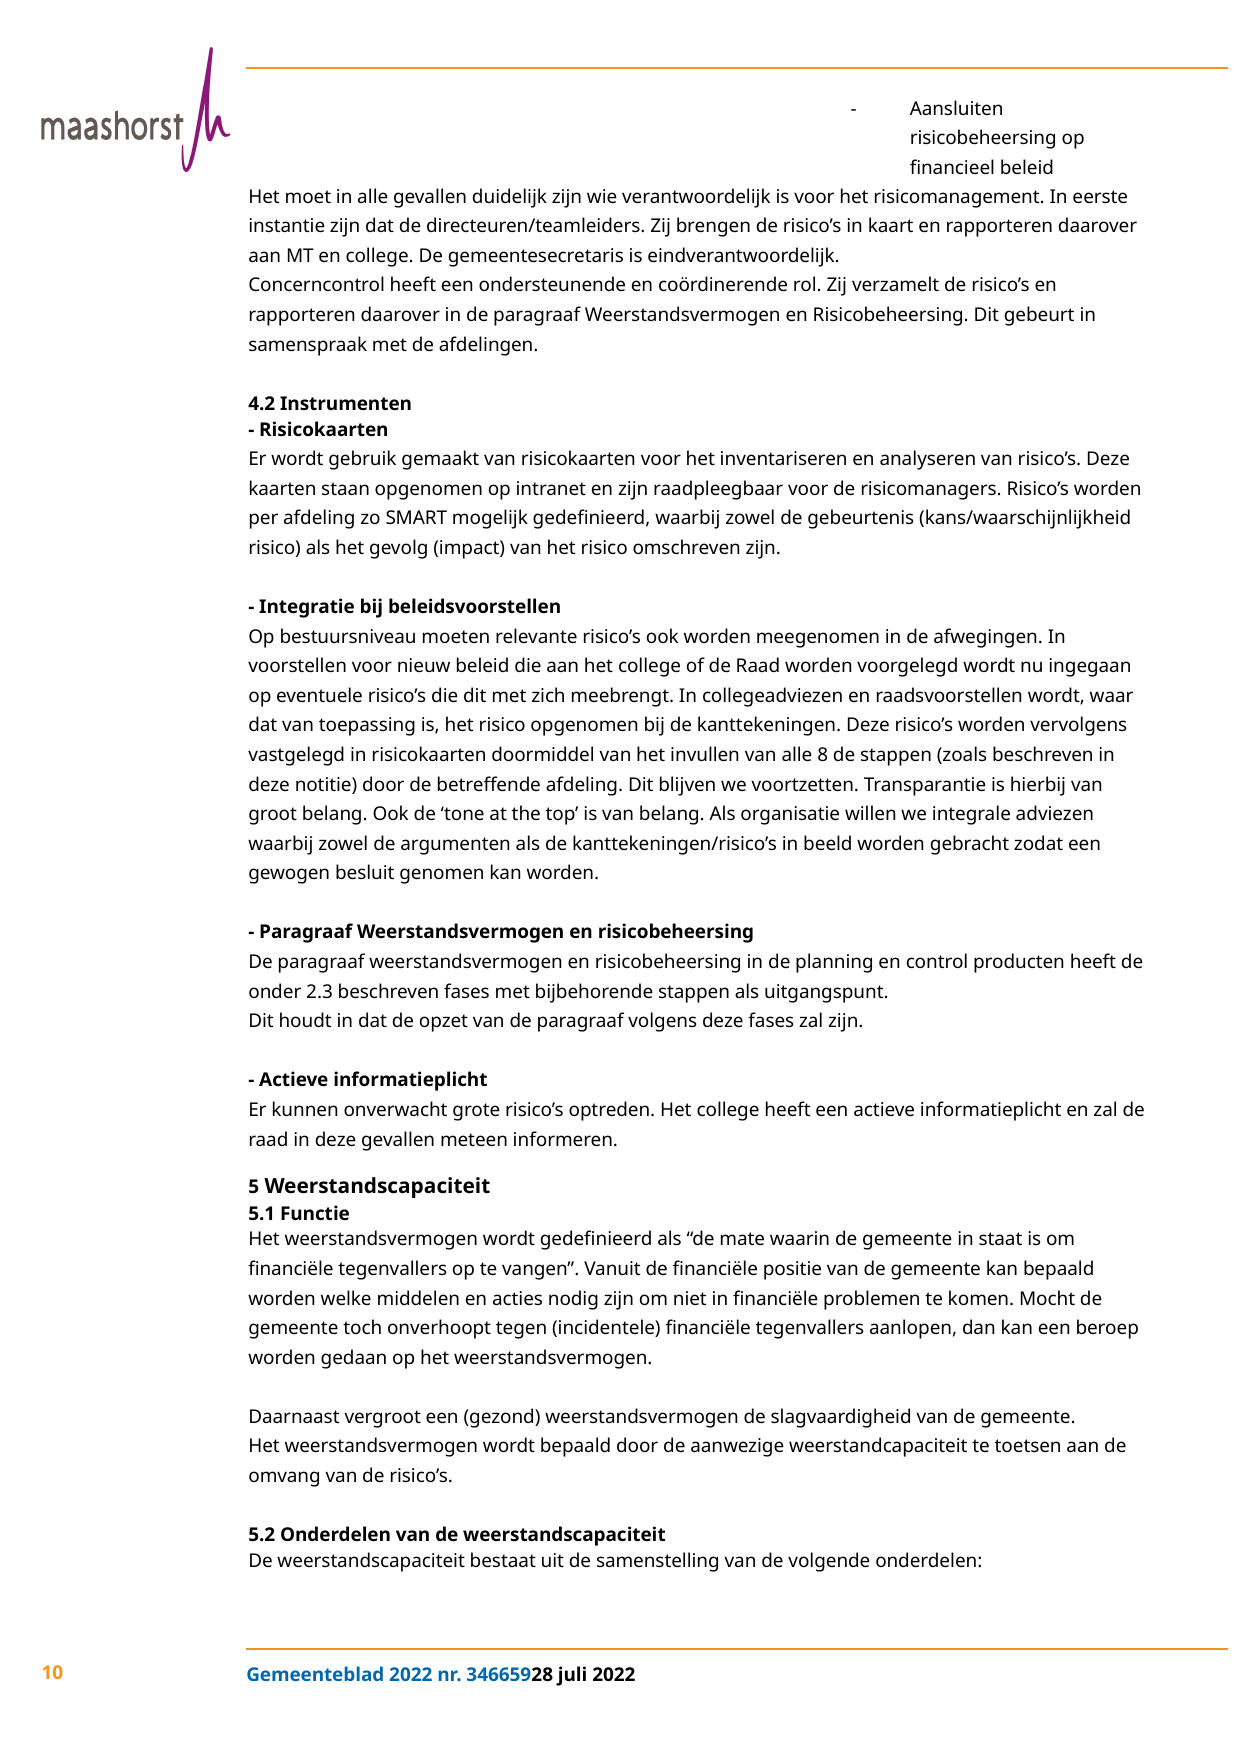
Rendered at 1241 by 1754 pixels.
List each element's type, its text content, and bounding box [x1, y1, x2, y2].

table_cell [248, 95, 549, 180]
text - Paragraaf Weerstandsvermogen en risicobeheersing [248, 919, 1152, 944]
text De weerstandscapaciteit bestaat uit de samenstelling van de volgende onderdelen: [248, 1547, 1152, 1573]
text Er wordt gebruik gemaakt van risicokaarten voor het inventariseren en analyseren van risico’s. Deze [248, 445, 1152, 471]
text Op bestuursniveau moeten relevante risico’s ook worden meegenomen in de afwegingen. In voorstellen voor nieuw beleid die aan het college of de Raad worden voorgelegd wordt nu ingegaan op eventuele risico’s die dit met zich meebrengt. In collegeadviezen en raadsvoorstellen wordt, waar dat van toepassing is, het risico opgenomen bij de kanttekeningen. Deze risico’s worden vervolgens vastgelegd in risicokaarten doormiddel van het invullen van alle 8 de stappen (zoals beschreven in deze notitie) door de betreffende afdeling. Dit blijven we voortzetten. Transparantie is hierbij van groot belang. Ook de ‘tone at the top’ is van belang. Als organisatie willen we integrale adviezen waarbij zowel de argumenten als de kanttekeningen/risico’s in beeld worden gebracht zodat een gewogen besluit genomen kan worden. [248, 623, 1152, 885]
text 5 Weerstandscapaciteit [248, 1171, 1152, 1200]
text Er kunnen onverwacht grote risico’s optreden. Het college heeft een actieve informatieplicht en zal de raad in deze gevallen meteen informeren. [248, 1096, 1152, 1151]
text - Integratie bij beleidsvoorstellen [248, 593, 1152, 619]
text Het moet in alle gevallen duidelijk zijn wie verantwoordelijk is voor het risicomanagement. In eerste instantie zijn dat de directeuren/teamleiders. Zij brengen de risico’s in kaart en rapporteren daarover aan MT en college. De gemeentesecretaris is eindverantwoordelijk. [248, 183, 1152, 268]
text 5.2 Onderdelen van de weerstandscapaciteit [248, 1521, 1152, 1547]
text Concerncontrol heeft een ondersteunende en coördinerende rol. Zij verzamelt de risico’s en rapporteren daarover in de paragraaf Weerstandsvermogen en Risicobeheersing. Dit gebeurt in samenspraak met de afdelingen. [248, 272, 1152, 357]
text Daarnaast vergroot een (gezond) weerstandsvermogen de slagvaardigheid van de gemeente. [248, 1403, 1152, 1429]
text kaarten staan opgenomen op intranet en zijn raadpleegbaar voor de risicomanagers. Risico’s worden per afdeling zo SMART mogelijk gedefinieerd, waarbij zowel de gebeurtenis (kans/waarschijnlijkheid risico) als het gevolg (impact) van het risico omschreven zijn. [248, 475, 1152, 560]
text Dit houdt in dat de opzet van de paragraaf volgens deze fases zal zijn. [248, 1007, 1152, 1033]
text 4.2 Instrumenten [248, 390, 1152, 416]
table_cell [549, 95, 850, 180]
text Het weerstandsvermogen wordt gedefinieerd als “de mate waarin de gemeente in staat is om financiële tegenvallers op te vangen”. Vanuit de financiële positie van de gemeente kan bepaald worden welke middelen en acties nodig zijn om niet in financiële problemen te komen. Mocht de gemeente toch onverhoopt tegen (incidentele) financiële tegenvallers aanlopen, dan kan een beroep worden gedaan op het weerstandsvermogen. [248, 1226, 1152, 1369]
text - Risicokaarten [248, 416, 1152, 441]
text 5.1 Functie [248, 1200, 1152, 1226]
picture [41, 47, 231, 172]
text De paragraaf weerstandsvermogen en risicobeheersing in de planning en control producten heeft de onder 2.3 beschreven fases met bijbehorende stappen als uitgangspunt. [248, 948, 1152, 1003]
table_cell Aansluiten risicobeheersing op financieel beleid [850, 95, 1152, 180]
text - Actieve informatieplicht [248, 1067, 1152, 1092]
text Het weerstandsvermogen wordt bepaald door de aanwezige weerstandcapaciteit te toetsen aan de omvang van de risico’s. [248, 1433, 1152, 1488]
